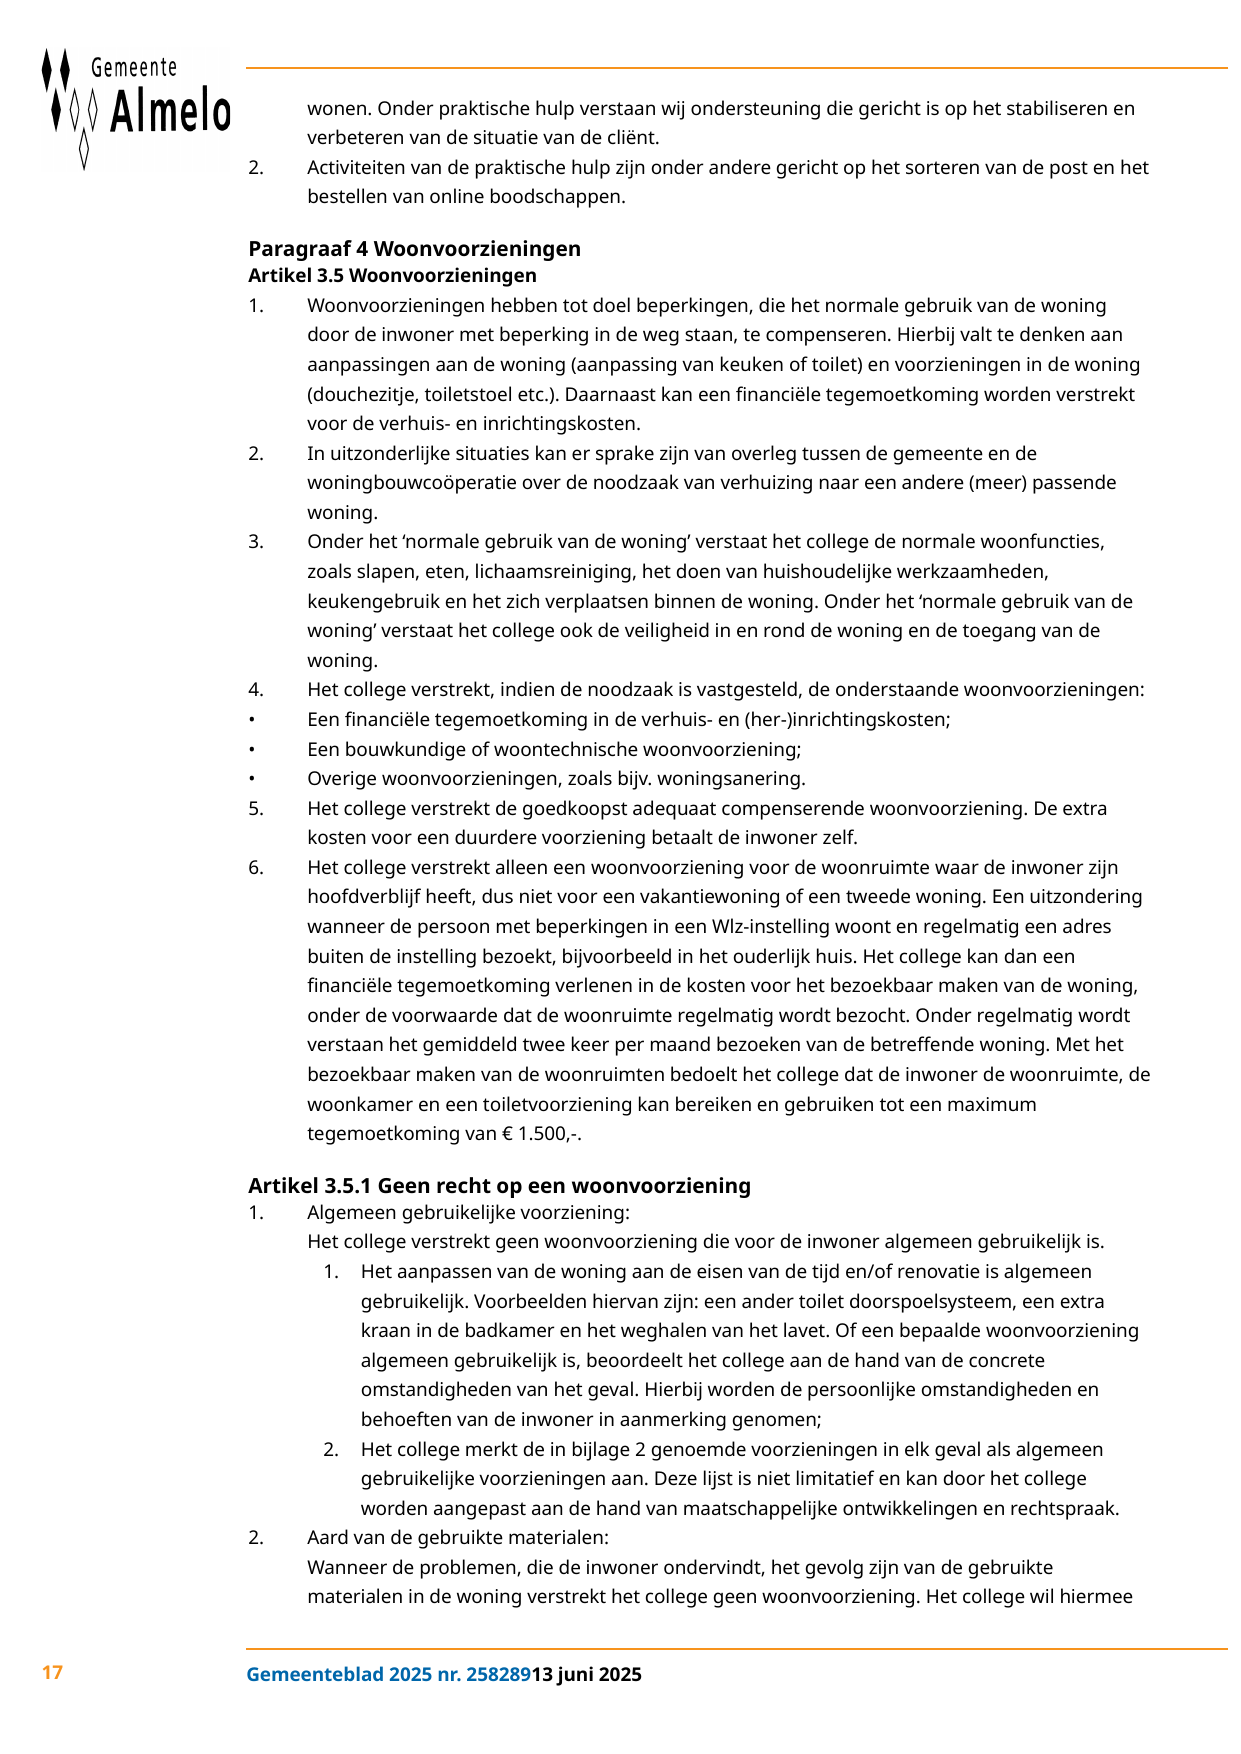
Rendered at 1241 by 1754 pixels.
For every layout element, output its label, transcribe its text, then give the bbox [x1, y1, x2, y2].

list Algemeen gebruikelijke voorziening: [248, 1199, 1152, 1225]
list Onder het ‘normale gebruik van de woning’ verstaat het college de normale woonfuncties, zoals slapen, eten, lichaamsreiniging, het doen van huishoudelijke werkzaamheden, keukengebruik en het zich verplaatsen binnen de woning. Onder het ‘normale gebruik van de woning’ verstaat het college ook de veiligheid in en rond de woning en de toegang van de woning. [248, 529, 1152, 673]
list In uitzonderlijke situaties kan er sprake zijn van overleg tussen de gemeente en de woningbouwcoöperatie over de noodzaak van verhuizing naar een andere (meer) passende woning. [248, 440, 1152, 525]
list Het college verstrekt, indien de noodzaak is vastgesteld, de onderstaande woonvoorzieningen: [248, 677, 1152, 702]
list Woonvoorzieningen hebben tot doel beperkingen, die het normale gebruik van de woning door de inwoner met beperking in de weg staan, te compenseren. Hierbij valt te denken aan aanpassingen aan de woning (aanpassing van keuken of toilet) en voorzieningen in de woning (douchezitje, toiletstoel etc.). Daarnaast kan een financiële tegemoetkoming worden verstrekt voor de verhuis- en inrichtingskosten. [248, 292, 1152, 436]
list Het college merkt de in bijlage 2 genoemde voorzieningen in elk geval als algemeen gebruikelijke voorzieningen aan. Deze lijst is niet limitatief en kan door het college worden aangepast aan de hand van maatschappelijke ontwikkelingen en rechtspraak. [323, 1436, 1152, 1521]
list Een financiële tegemoetkoming in de verhuis- en (her-)inrichtingskosten; [248, 706, 1152, 732]
list Een bouwkundige of woontechnische woonvoorziening; [248, 736, 1152, 761]
list Het aanpassen van de woning aan de eisen van de tijd en/of renovatie is algemeen gebruikelijk. Voorbeelden hiervan zijn: een ander toilet doorspoelsysteem, een extra kraan in de badkamer en het weghalen van het lavet. Of een bepaalde woonvoorziening algemeen gebruikelijk is, beoordeelt het college aan de hand van de concrete omstandigheden van het geval. Hierbij worden de persoonlijke omstandigheden en behoeften van de inwoner in aanmerking genomen; [323, 1258, 1152, 1432]
text Artikel 3.5.1 Geen recht op een woonvoorziening [248, 1171, 1152, 1199]
list Overige woonvoorzieningen, zoals bijv. woningsanering. [248, 765, 1152, 791]
list Het college verstrekt de goedkoopst adequaat compenserende woonvoorziening. De extra kosten voor een duurdere voorziening betaalt de inwoner zelf. [248, 795, 1152, 850]
list Het college verstrekt geen woonvoorziening die voor de inwoner algemeen gebruikelijk is. [248, 1229, 1152, 1254]
text Paragraaf 4 Woonvoorzieningen [248, 234, 1152, 262]
list Het college verstrekt alleen een woonvoorziening voor de woonruimte waar de inwoner zijn hoofdverblijf heeft, dus niet voor een vakantiewoning of een tweede woning. Een uitzondering wanneer de persoon met beperkingen in een Wlz-instelling woont en regelmatig een adres buiten de instelling bezoekt, bijvoorbeeld in het ouderlijk huis. Het college kan dan een financiële tegemoetkoming verlenen in de kosten voor het bezoekbaar maken van de woning, onder de voorwaarde dat de woonruimte regelmatig wordt bezocht. Onder regelmatig wordt verstaan het gemiddeld twee keer per maand bezoeken van de betreffende woning. Met het bezoekbaar maken van de woonruimten bedoelt het college dat de inwoner de woonruimte, de woonkamer en een toiletvoorziening kan bereiken en gebruiken tot een maximum tegemoetkoming van € 1.500,-. [248, 854, 1152, 1146]
list wonen. Onder praktische hulp verstaan wij ondersteuning die gericht is op het stabiliseren en verbeteren van de situatie van de cliënt. [248, 95, 1152, 150]
list Wanneer de problemen, die de inwoner ondervindt, het gevolg zijn van de gebruikte materialen in de woning verstrekt het college geen woonvoorziening. Het college wil hiermee [248, 1554, 1152, 1609]
picture [41, 47, 231, 172]
list Aard van de gebruikte materialen: [248, 1524, 1152, 1550]
list Activiteiten van de praktische hulp zijn onder andere gericht op het sorteren van de post en het bestellen van online boodschappen. [248, 154, 1152, 209]
text Artikel 3.5 Woonvoorzieningen [248, 262, 1152, 288]
